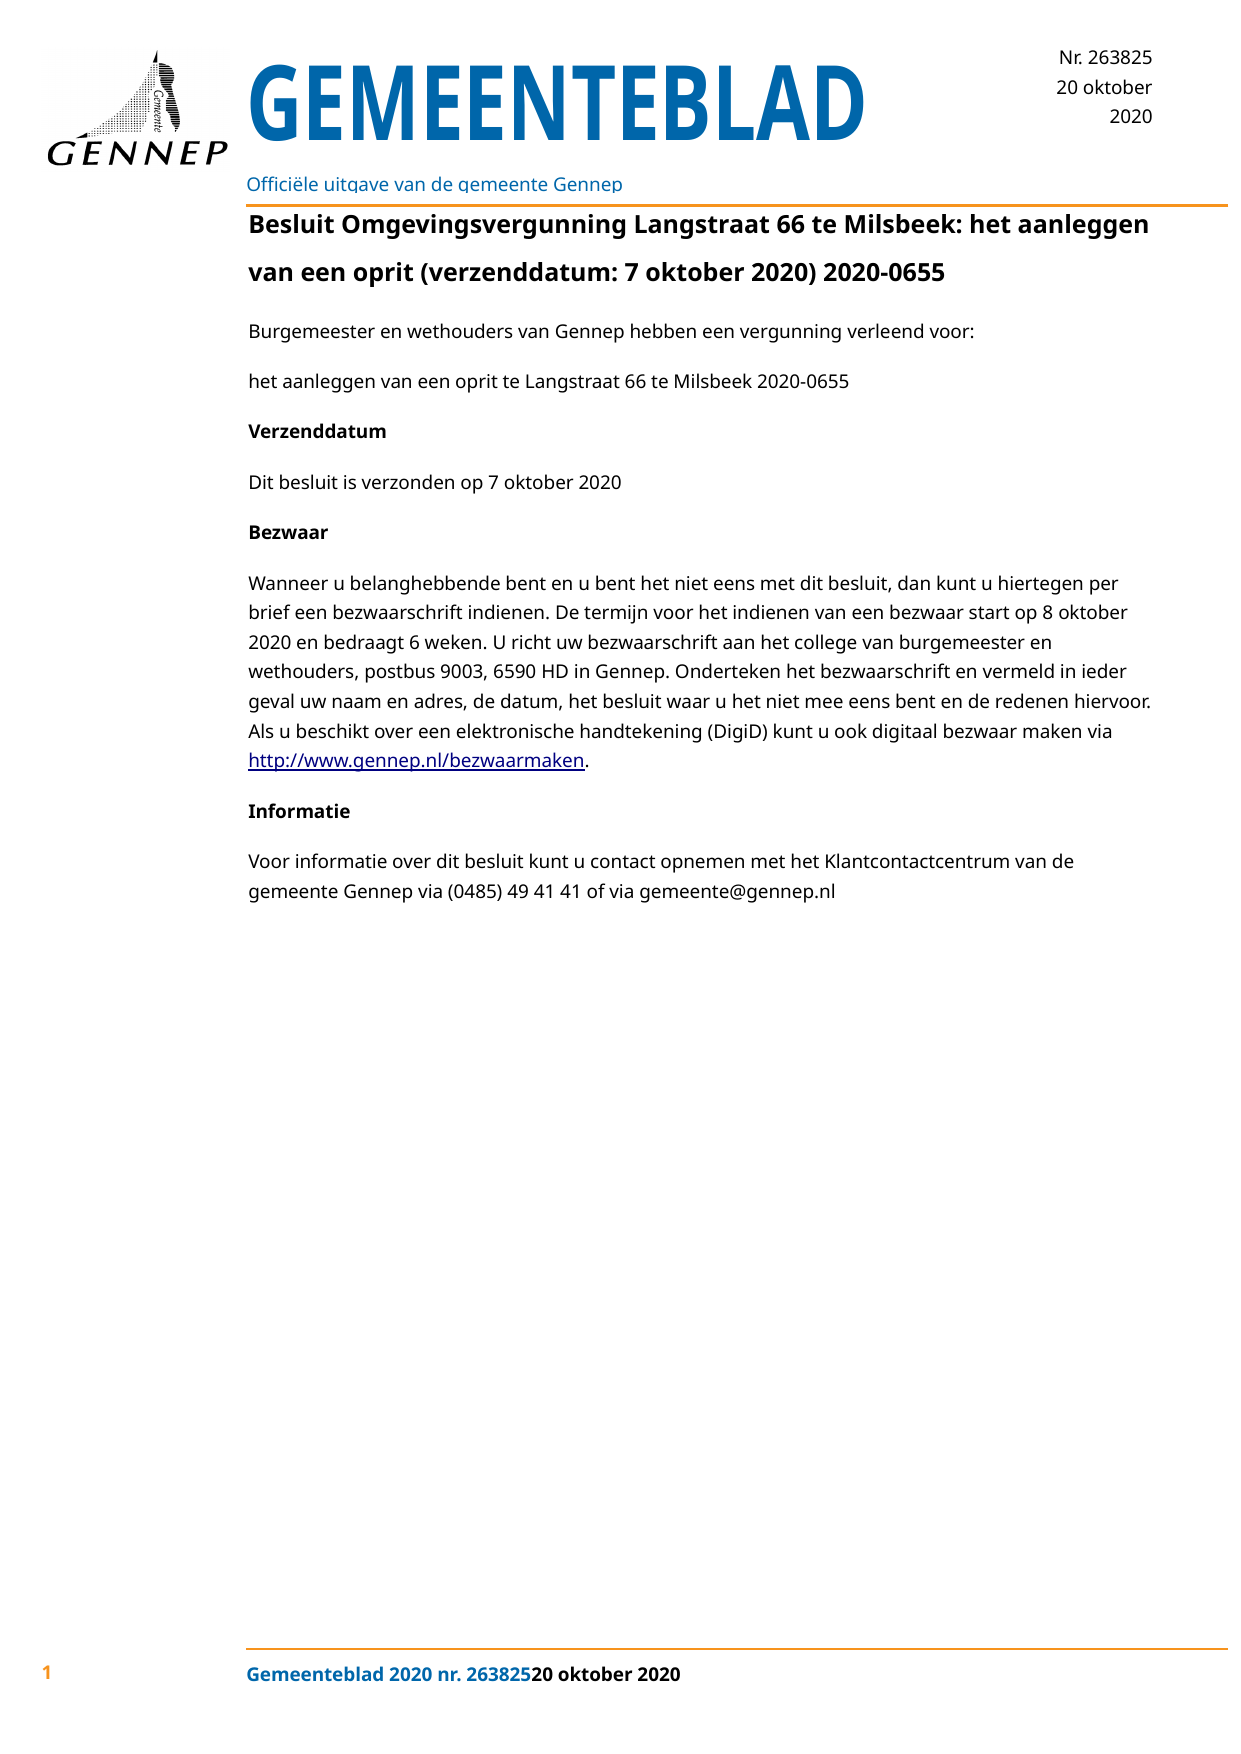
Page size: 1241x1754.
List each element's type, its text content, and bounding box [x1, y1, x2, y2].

text Burgemeester en wethouders van Gennep hebben een vergunning verleend voor: [248, 318, 1152, 344]
text Besluit Omgevingsvergunning Langstraat 66 te Milsbeek: het aanleggen van een oprit (verzenddatum: 7 oktober 2020) 2020-0655 [248, 207, 1152, 288]
text Dit besluit is verzonden op 7 oktober 2020 [248, 469, 1152, 495]
text Bezwaar [248, 519, 1152, 545]
text Informatie [248, 798, 1152, 824]
text het aanleggen van een oprit te Langstraat 66 te Milsbeek 2020-0655 [248, 368, 1152, 394]
text Verzenddatum [248, 419, 1152, 444]
picture [41, 47, 231, 172]
text Wanneer u belanghebbende bent en u bent het niet eens met dit besluit, dan kunt u hiertegen per brief een bezwaarschrift indienen. De termijn voor het indienen van een bezwaar start op 8 oktober 2020 en bedraagt 6 weken. U richt uw bezwaarschrift aan het college van burgemeester en wethouders, postbus 9003, 6590 HD in Gennep. Onderteken het bezwaarschrift en vermeld in ieder geval uw naam en adres, de datum, het besluit waar u het niet mee eens bent en de redenen hiervoor. Als u beschikt over een elektronische handtekening (DigiD) kunt u ook digitaal bezwaar maken via http://www.gennep.nl/bezwaarmaken. [248, 570, 1152, 773]
text Voor informatie over dit besluit kunt u contact opnemen met het Klantcontactcentrum van de gemeente Gennep via (0485) 49 41 41 of via gemeente@gennep.nl [248, 848, 1152, 904]
